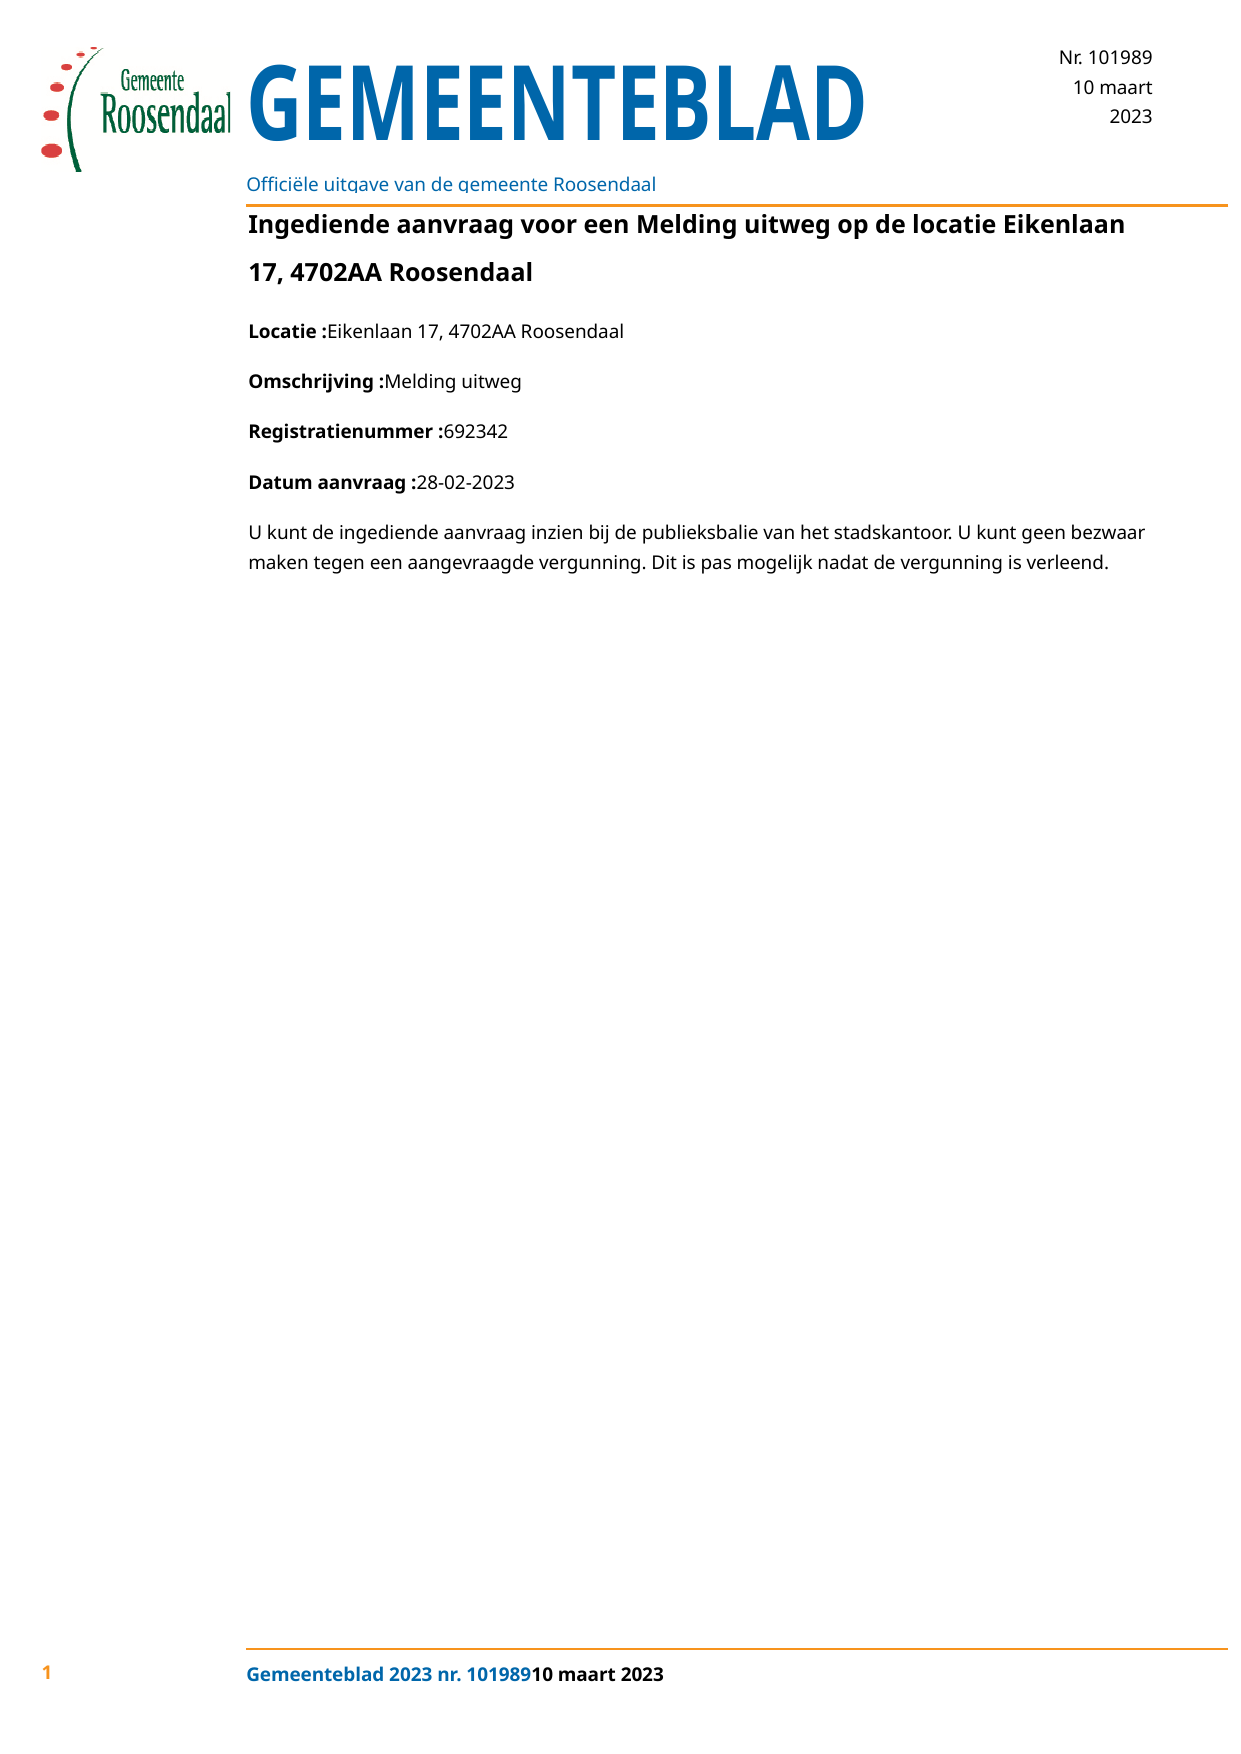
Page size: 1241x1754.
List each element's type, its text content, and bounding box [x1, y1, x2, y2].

text Registratienummer :692342 [248, 419, 1152, 444]
text U kunt de ingediende aanvraag inzien bij de publieksbalie van het stadskantoor. U kunt geen bezwaar maken tegen een aangevraagde vergunning. Dit is pas mogelijk nadat de vergunning is verleend. [248, 519, 1152, 575]
text Ingediende aanvraag voor een Melding uitweg op de locatie Eikenlaan 17, 4702AA Roosendaal [248, 207, 1152, 288]
text Locatie :Eikenlaan 17, 4702AA Roosendaal [248, 318, 1152, 344]
picture [41, 47, 231, 172]
text Omschrijving :Melding uitweg [248, 368, 1152, 394]
text Datum aanvraag :28-02-2023 [248, 469, 1152, 495]
